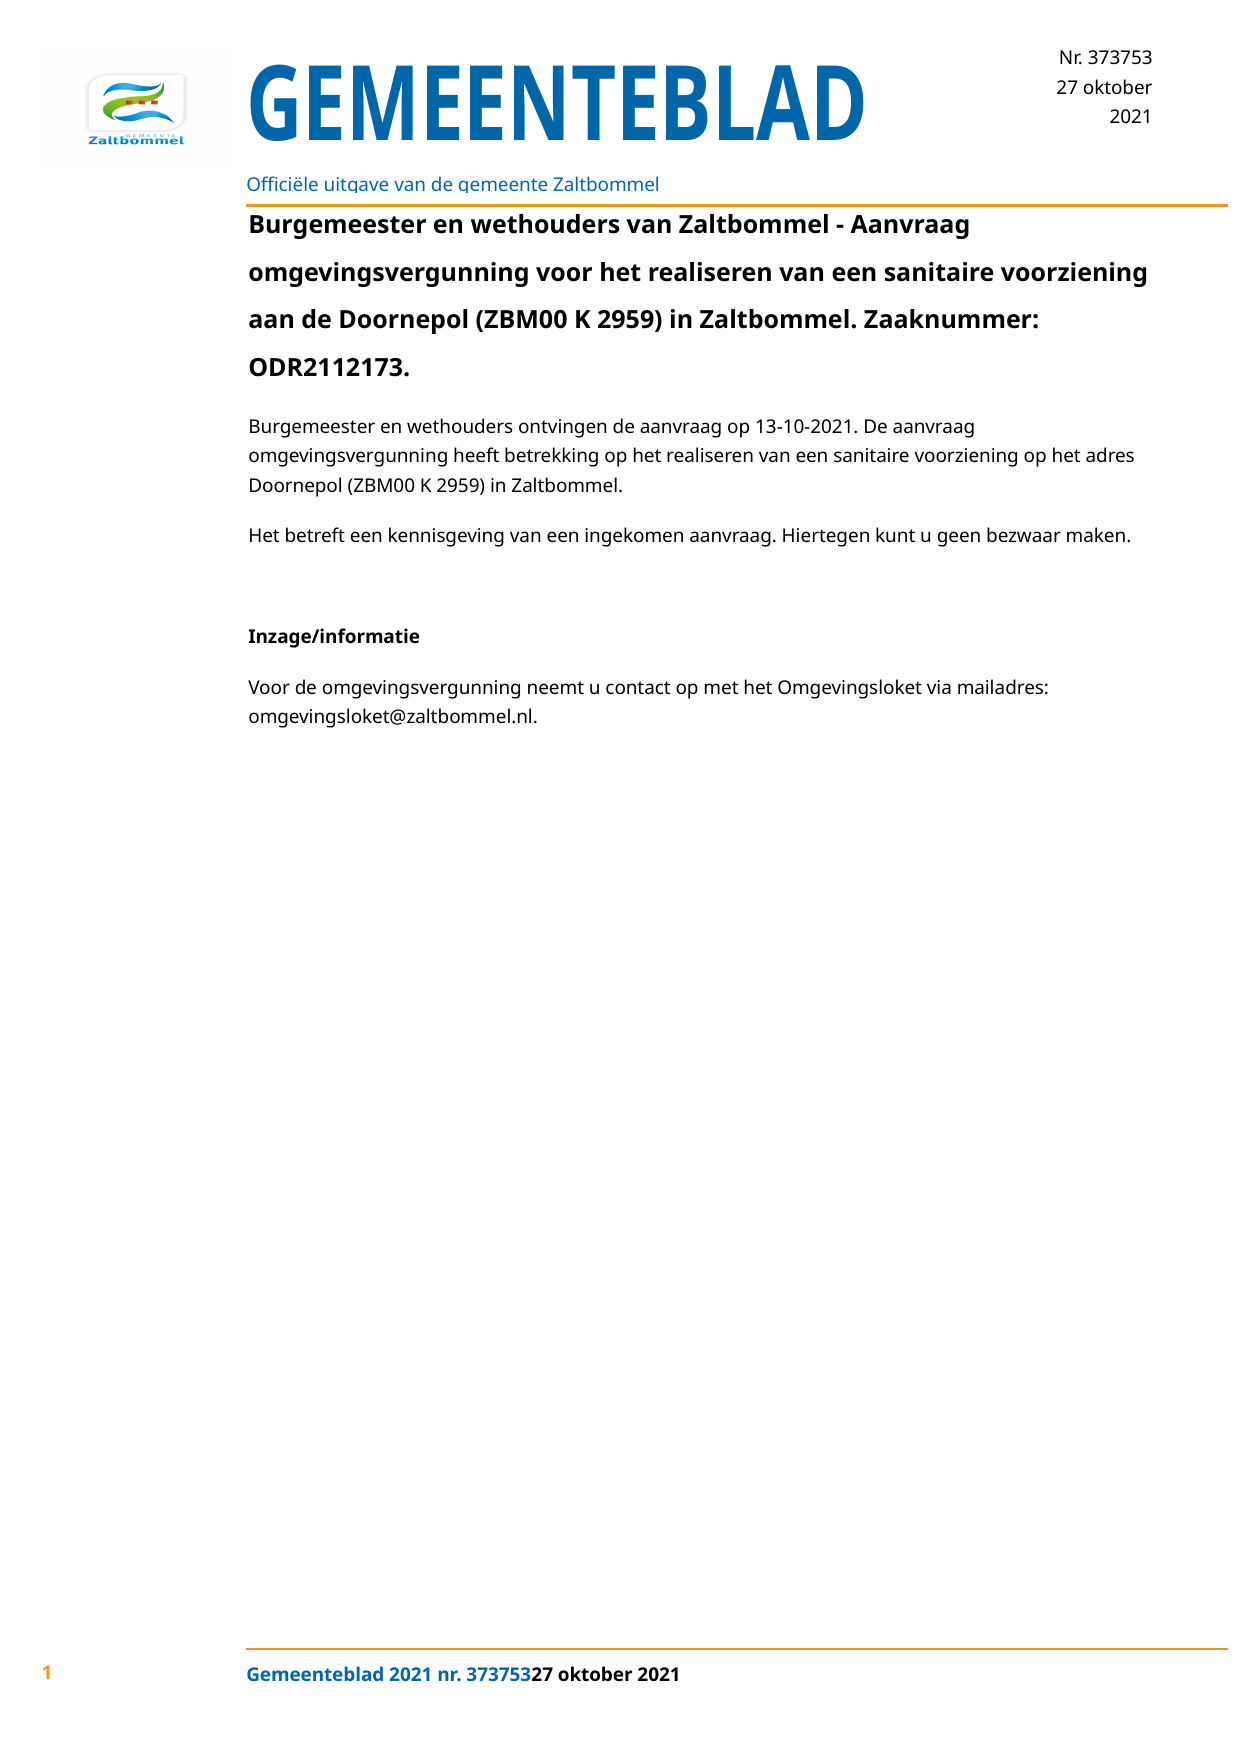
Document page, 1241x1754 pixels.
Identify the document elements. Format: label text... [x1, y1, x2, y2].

text Burgemeester en wethouders ontvingen de aanvraag op 13-10-2021. De aanvraag omgevingsvergunning heeft betrekking op het realiseren van een sanitaire voorziening op het adres Doornepol (ZBM00 K 2959) in Zaltbommel. [248, 413, 1152, 498]
text Voor de omgevingsvergunning neemt u contact op met het Omgevingsloket via mailadres: omgevingsloket@zaltbommel.nl. [248, 674, 1152, 729]
picture [41, 47, 231, 172]
text Burgemeester en wethouders van Zaltbommel - Aanvraag omgevingsvergunning voor het realiseren van een sanitaire voorziening aan de Doornepol (ZBM00 K 2959) in Zaltbommel. Zaaknummer: ODR2112173. [248, 207, 1152, 384]
text Het betreft een kennisgeving van een ingekomen aanvraag. Hiertegen kunt u geen bezwaar maken. [248, 523, 1152, 548]
text Inzage/informatie [248, 623, 1152, 649]
